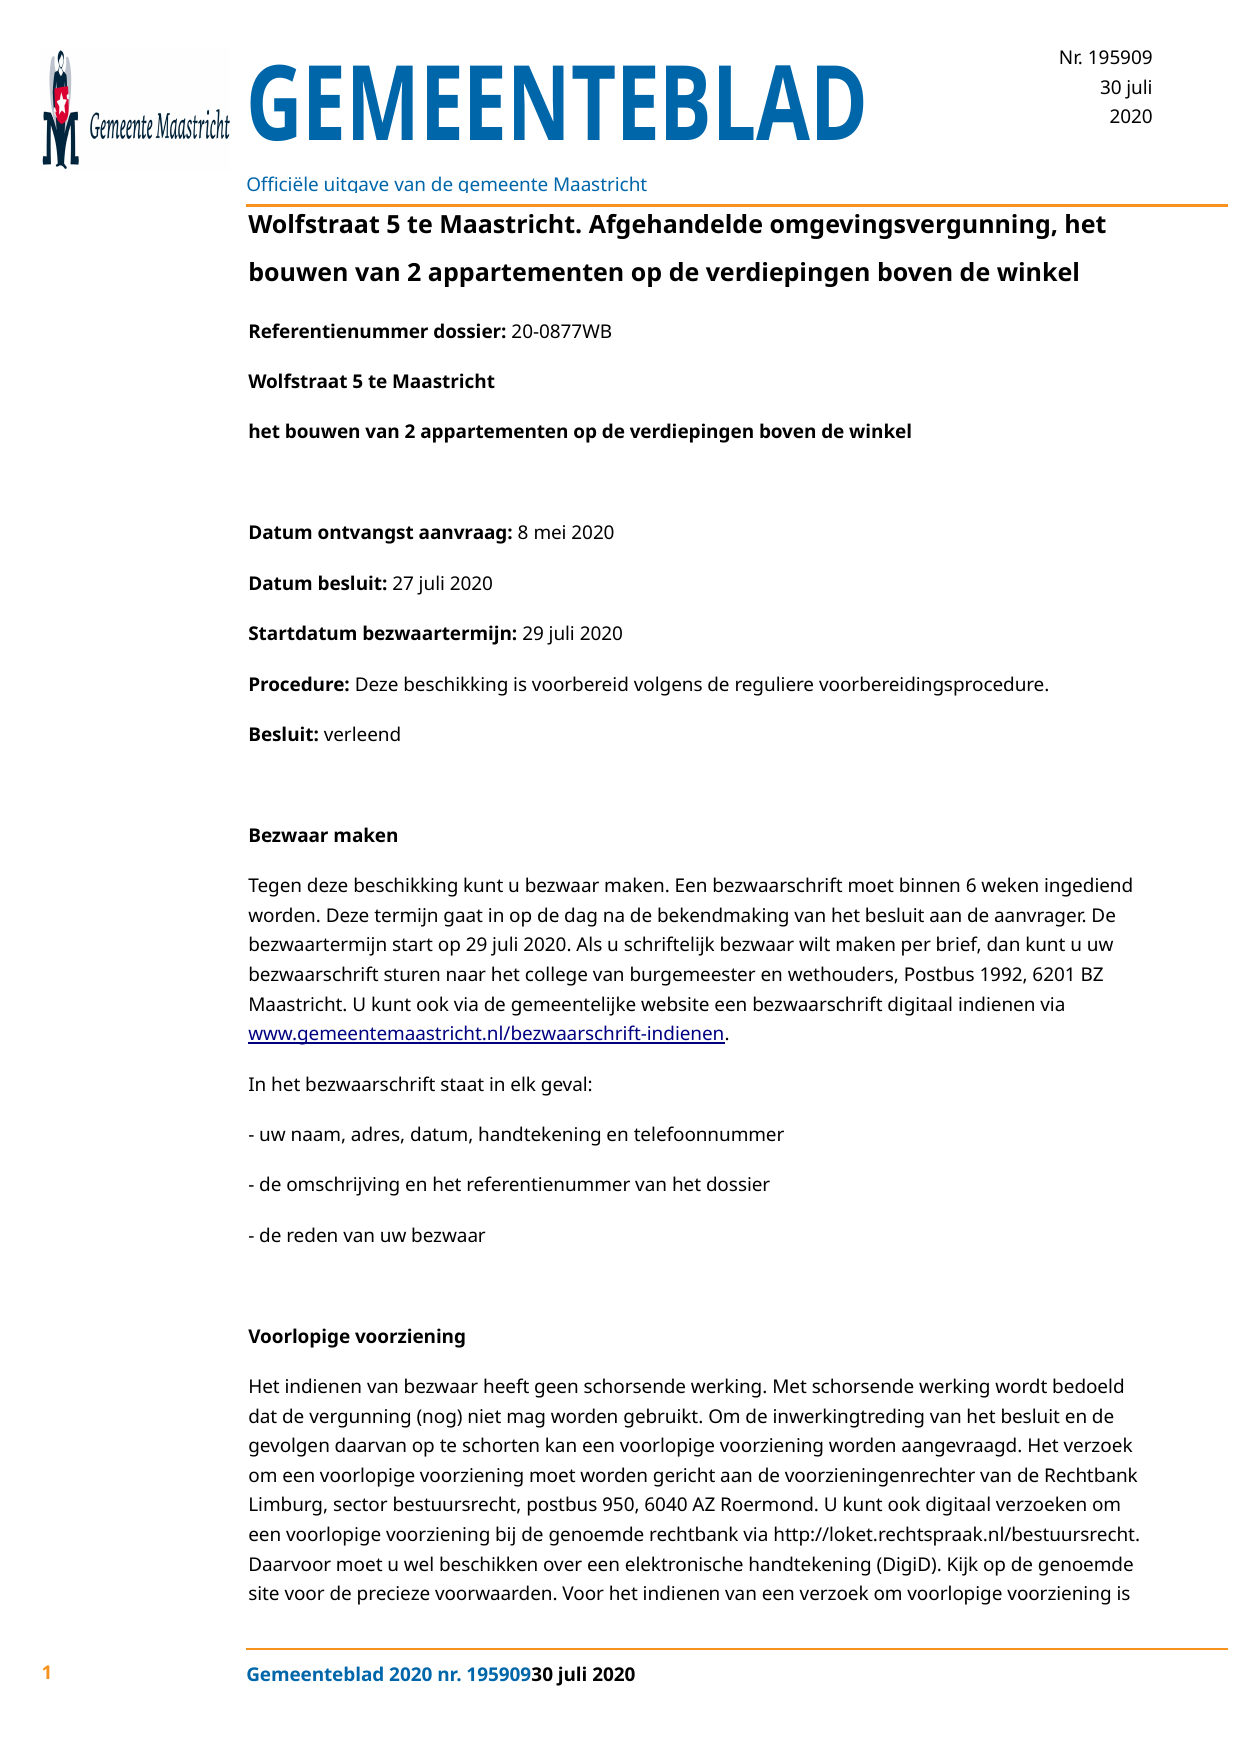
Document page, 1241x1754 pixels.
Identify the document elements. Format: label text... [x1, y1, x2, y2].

text Referentienummer dossier: 20-0877WB [248, 318, 1152, 344]
text In het bezwaarschrift staat in elk geval: [248, 1071, 1152, 1097]
text Datum ontvangst aanvraag: 8 mei 2020 [248, 519, 1152, 545]
text - uw naam, adres, datum, handtekening en telefoonnummer [248, 1121, 1152, 1147]
text Voorlopige voorziening [248, 1323, 1152, 1349]
text het bouwen van 2 appartementen op de verdiepingen boven de winkel [248, 419, 1152, 444]
text Datum besluit: 27 juli 2020 [248, 570, 1152, 596]
text Wolfstraat 5 te Maastricht. Afgehandelde omgevingsvergunning, het bouwen van 2 appartementen op de verdiepingen boven de winkel [248, 207, 1152, 288]
text Bezwaar maken [248, 822, 1152, 848]
text Wolfstraat 5 te Maastricht [248, 368, 1152, 394]
text Besluit: verleend [248, 721, 1152, 747]
picture [41, 47, 231, 172]
text Het indienen van bezwaar heeft geen schorsende werking. Met schorsende werking wordt bedoeld dat de vergunning (nog) niet mag worden gebruikt. Om de inwerkingtreding van het besluit en de gevolgen daarvan op te schorten kan een voorlopige voorziening worden aangevraagd. Het verzoek om een voorlopige voorziening moet worden gericht aan de voorzieningenrechter van de Rechtbank Limburg, sector bestuursrecht, postbus 950, 6040 AZ Roermond. U kunt ook digitaal verzoeken om een voorlopige voorziening bij de genoemde rechtbank via http://loket.rechtspraak.nl/bestuursrecht. Daarvoor moet u wel beschikken over een elektronische handtekening (DigiD). Kijk op de genoemde site voor de precieze voorwaarden. Voor het indienen van een verzoek om voorlopige voorziening is [248, 1373, 1152, 1606]
text Tegen deze beschikking kunt u bezwaar maken. Een bezwaarschrift moet binnen 6 weken ingediend worden. Deze termijn gaat in op de dag na de bekendmaking van het besluit aan de aanvrager. De bezwaartermijn start op 29 juli 2020. Als u schriftelijk bezwaar wilt maken per brief, dan kunt u uw bezwaarschrift sturen naar het college van burgemeester en wethouders, Postbus 1992, 6201 BZ Maastricht. U kunt ook via de gemeentelijke website een bezwaarschrift digitaal indienen via www.gemeentemaastricht.nl/bezwaarschrift-indienen. [248, 872, 1152, 1046]
text - de reden van uw bezwaar [248, 1222, 1152, 1248]
text Procedure: Deze beschikking is voorbereid volgens de reguliere voorbereidingsprocedure. [248, 671, 1152, 697]
text - de omschrijving en het referentienummer van het dossier [248, 1172, 1152, 1197]
text Startdatum bezwaartermijn: 29 juli 2020 [248, 620, 1152, 646]
